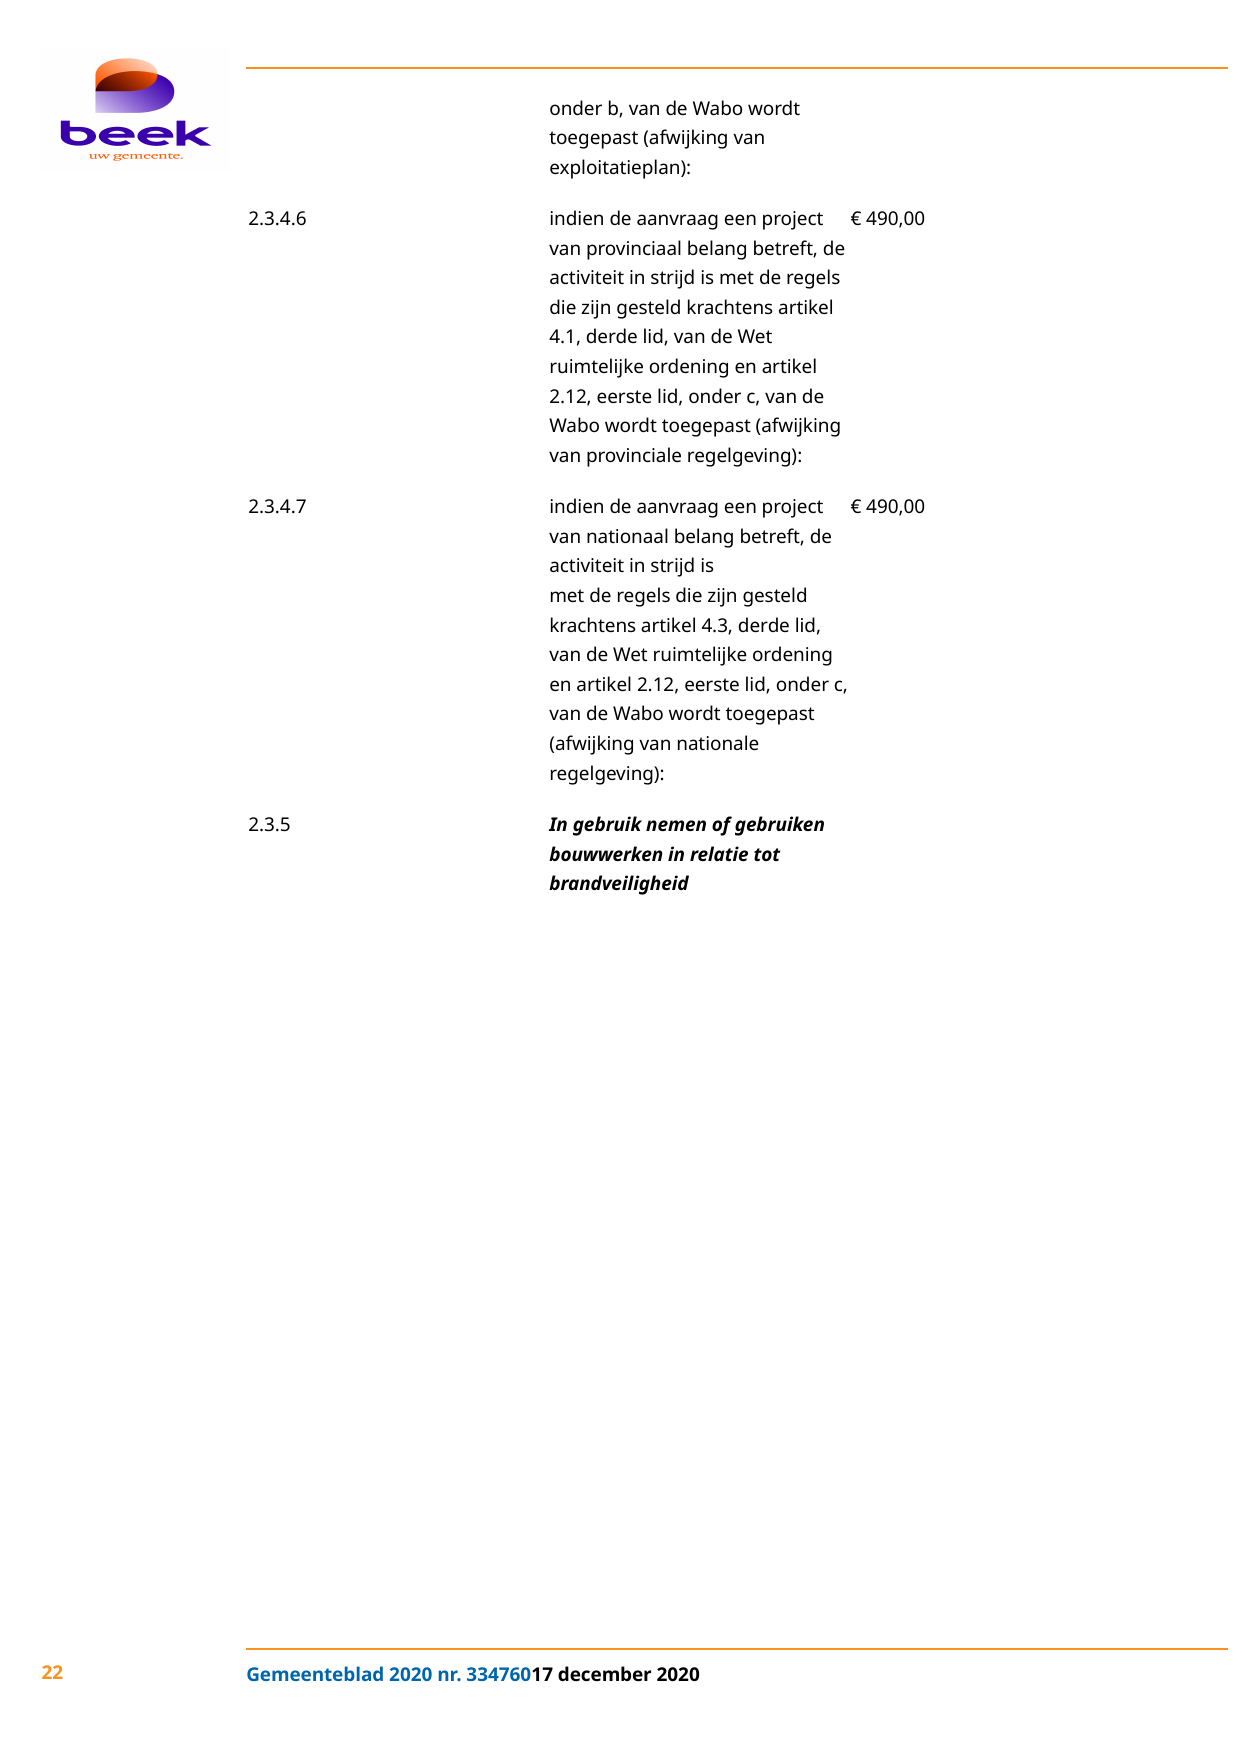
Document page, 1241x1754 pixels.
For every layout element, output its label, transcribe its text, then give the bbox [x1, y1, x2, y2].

table_cell € 490,00 [850, 205, 1152, 468]
table_cell [549, 786, 850, 811]
table_cell [248, 786, 549, 811]
table_cell [850, 468, 1152, 493]
picture [41, 47, 231, 172]
table_cell [850, 786, 1152, 811]
table_cell 2.3.4.7 [248, 494, 549, 786]
table_cell € 490,00 [850, 494, 1152, 786]
table_cell [549, 468, 850, 493]
table_cell indien de aanvraag een project van provinciaal belang betreft, de activiteit in strijd is met de regels die zijn gesteld krachtens artikel 4.1, derde lid, van de Wet ruimtelijke ordening en artikel 2.12, eerste lid, onder c, van de Wabo wordt toegepast (afwijking van provinciale regelgeving): [549, 205, 850, 468]
table_cell 2.3.5 [248, 811, 549, 896]
table_cell 2.3.4.6 [248, 205, 549, 468]
table_cell indien de aanvraag een project van nationaal belang betreft, de activiteit in strijd is met de regels die zijn gesteld krachtens artikel 4.3, derde lid, van de Wet ruimtelijke ordening en artikel 2.12, eerste lid, onder c, van de Wabo wordt toegepast (afwijking van nationale regelgeving): [549, 494, 850, 786]
table_cell [850, 180, 1152, 205]
table_cell [549, 180, 850, 205]
table_cell [248, 95, 549, 180]
table_cell [248, 180, 549, 205]
table_cell In gebruik nemen of gebruiken bouwwerken in relatie tot brandveiligheid [549, 811, 850, 896]
table_cell onder b, van de Wabo wordt toegepast (afwijking van exploitatieplan): [549, 95, 850, 180]
table_cell [248, 468, 549, 493]
table_cell [850, 811, 1152, 896]
table_cell [850, 95, 1152, 180]
